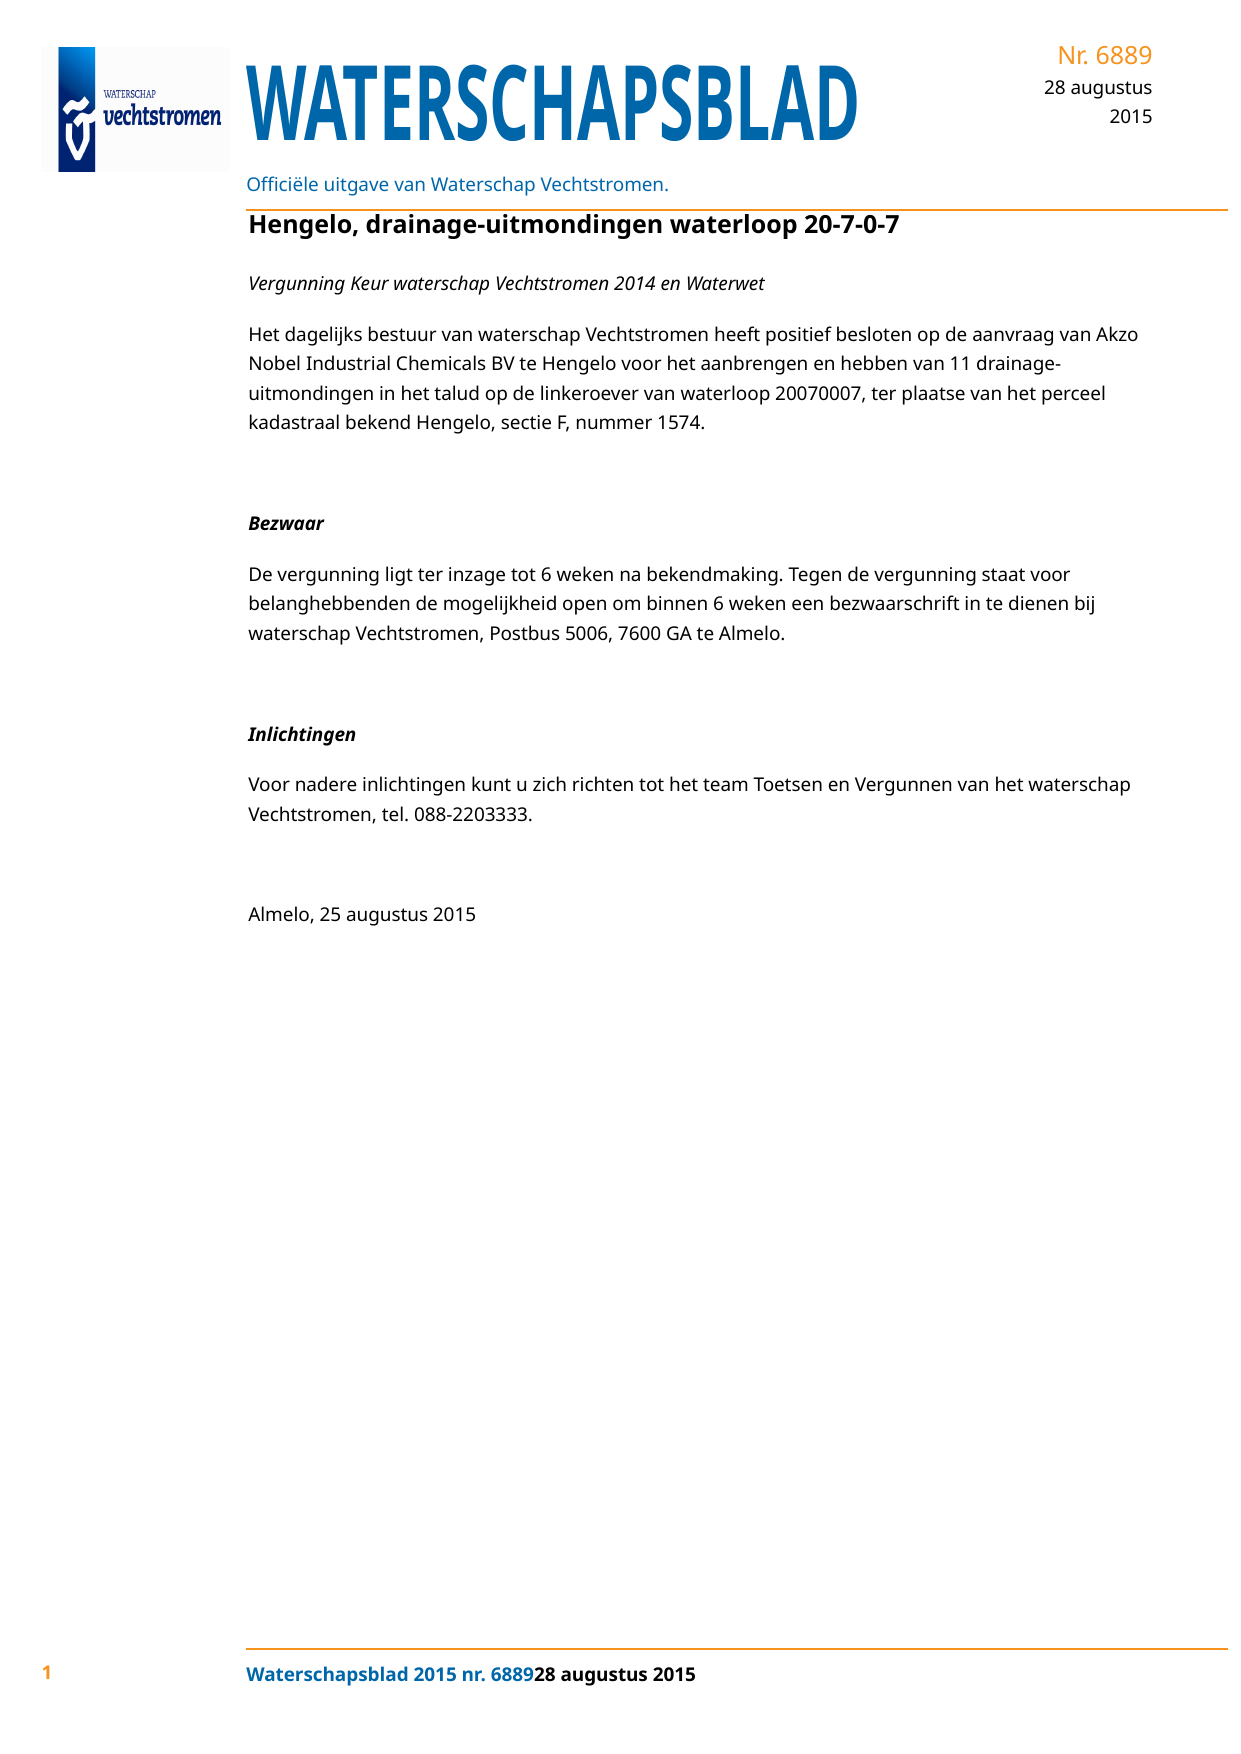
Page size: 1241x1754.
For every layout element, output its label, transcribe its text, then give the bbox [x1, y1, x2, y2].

text Vergunning Keur waterschap Vechtstromen 2014 en Waterwet [248, 270, 1152, 296]
text Het dagelijks bestuur van waterschap Vechtstromen heeft positief besloten op de aanvraag van Akzo Nobel Industrial Chemicals BV te Hengelo voor het aanbrengen en hebben van 11 drainage-uitmondingen in het talud op de linkeroever van waterloop 20070007, ter plaatse van het perceel kadastraal bekend Hengelo, sectie F, nummer 1574. [248, 321, 1152, 435]
text De vergunning ligt ter inzage tot 6 weken na bekendmaking. Tegen de vergunning staat voor belanghebbenden de mogelijkheid open om binnen 6 weken een bezwaarschrift in te dienen bij waterschap Vechtstromen, Postbus 5006, 7600 GA te Almelo. [248, 561, 1152, 646]
text Voor nadere inlichtingen kunt u zich richten tot het team Toetsen en Vergunnen van het waterschap Vechtstromen, tel. 088-2203333. [248, 771, 1152, 826]
text Inlichtingen [248, 721, 1152, 746]
text Hengelo, drainage-uitmondingen waterloop 20-7-0-7 [248, 211, 1152, 241]
text Bezwaar [248, 510, 1152, 536]
text Almelo, 25 augustus 2015 [248, 902, 1152, 927]
picture [41, 47, 231, 172]
